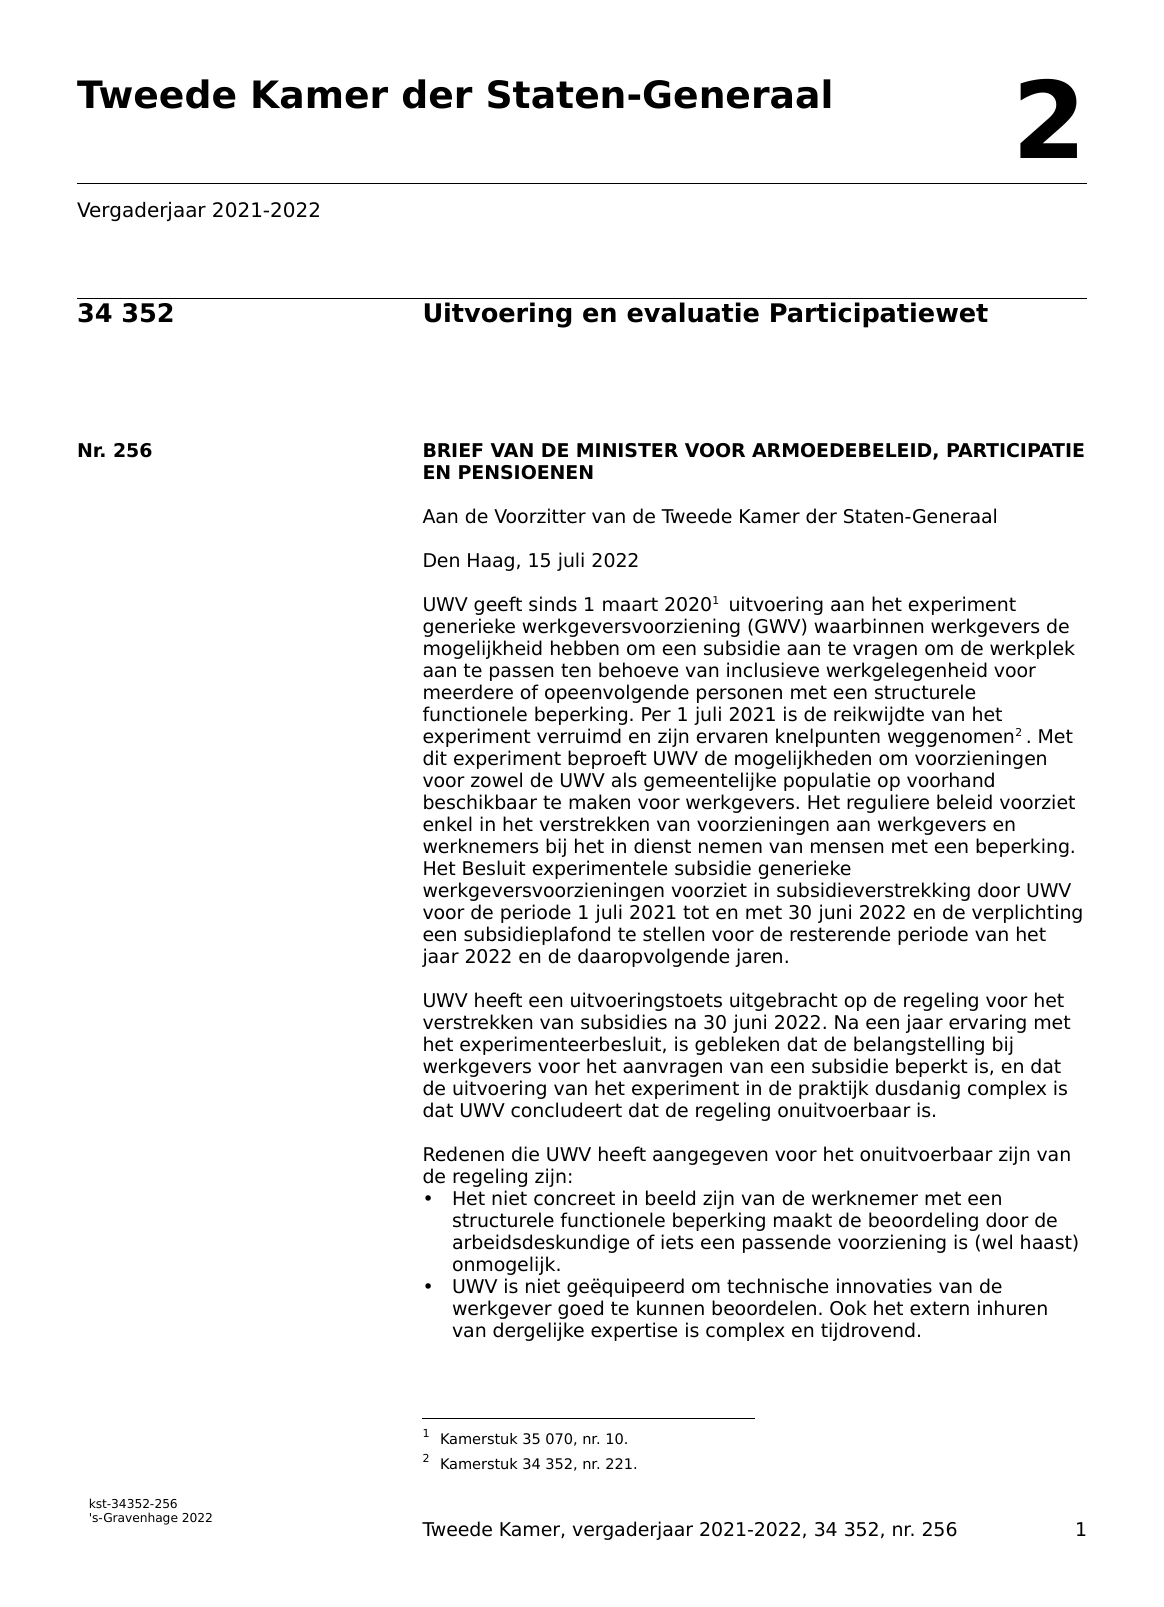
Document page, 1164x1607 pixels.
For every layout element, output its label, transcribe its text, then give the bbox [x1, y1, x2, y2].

text • UWV is niet geëquipeerd om technische innovaties van de werkgever goed te kunnen beoordelen. Ook het extern inhuren van dergelijke expertise is complex en tijdrovend. [422, 1276, 1087, 1342]
text 's-Gravenhage 2022 [88, 1511, 323, 1525]
table_header 2 [886, 59, 1087, 183]
text Redenen die UWV heeft aangegeven voor het onuitvoerbaar zijn van de regeling zijn: [422, 1144, 1087, 1188]
subtitle 34 352 Uitvoering en evaluatie Participatiewet [77, 299, 1087, 329]
text UWV geeft sinds 1 maart 2020 uitvoering aan het experiment generieke werkgeversvoorziening (GWV) waarbinnen werkgevers de mogelijkheid hebben om een subsidie aan te vragen om de werkplek aan te passen ten behoeve van inclusieve werkgelegenheid voor meerdere of opeenvolgende personen met een structurele functionele beperking. Per 1 juli 2021 is de reikwijdte van het experiment verruimd en zijn ervaren knelpunten weggenomen. Met dit experiment beproeft UWV de mogelijkheden om voorzieningen voor zowel de UWV als gemeentelijke populatie op voorhand beschikbaar te maken voor werkgevers. Het reguliere beleid voorziet enkel in het verstrekken van voorzieningen aan werkgevers en werknemers bij het in dienst nemen van mensen met een beperking. Het Besluit experimentele subsidie generieke werkgeversvoorzieningen voorziet in subsidieverstrekking door UWV voor de periode 1 juli 2021 tot en met 30 juni 2022 en de verplichting een subsidieplafond te stellen voor de resterende periode van het jaar 2022 en de daaropvolgende jaren. [422, 594, 1087, 968]
text • Het niet concreet in beeld zijn van de werknemer met een structurele functionele beperking maakt de beoordeling door de arbeidsdeskundige of iets een passende voorziening is (wel haast) onmogelijk. [422, 1188, 1087, 1276]
text UWV heeft een uitvoeringstoets uitgebracht op de regeling voor het verstrekken van subsidies na 30 juni 2022. Na een jaar ervaring met het experimenteerbesluit, is gebleken dat de belangstelling bij werkgevers voor het aanvragen van een subsidie beperkt is, en dat de uitvoering van het experiment in de praktijk dusdanig complex is dat UWV concludeert dat de regeling onuitvoerbaar is. [422, 990, 1087, 1122]
table_cell Vergaderjaar 2021-2022 [77, 184, 1087, 298]
text Den Haag, 15 juli 2022 [422, 550, 1087, 572]
text Aan de Voorzitter van de Tweede Kamer der Staten-Generaal [422, 506, 1087, 528]
text Kamerstuk 34 352, nr. 221. [422, 1452, 1087, 1474]
table_header Tweede Kamer der Staten-Generaal [77, 59, 886, 183]
subtitle Nr. 256 BRIEF VAN DE MINISTER VOOR ARMOEDEBELEID, PARTICIPATIE EN PENSIOENEN [77, 440, 1087, 484]
text kst-34352-256 [88, 1497, 323, 1511]
text Kamerstuk 35 070, nr. 10. [422, 1427, 1087, 1449]
